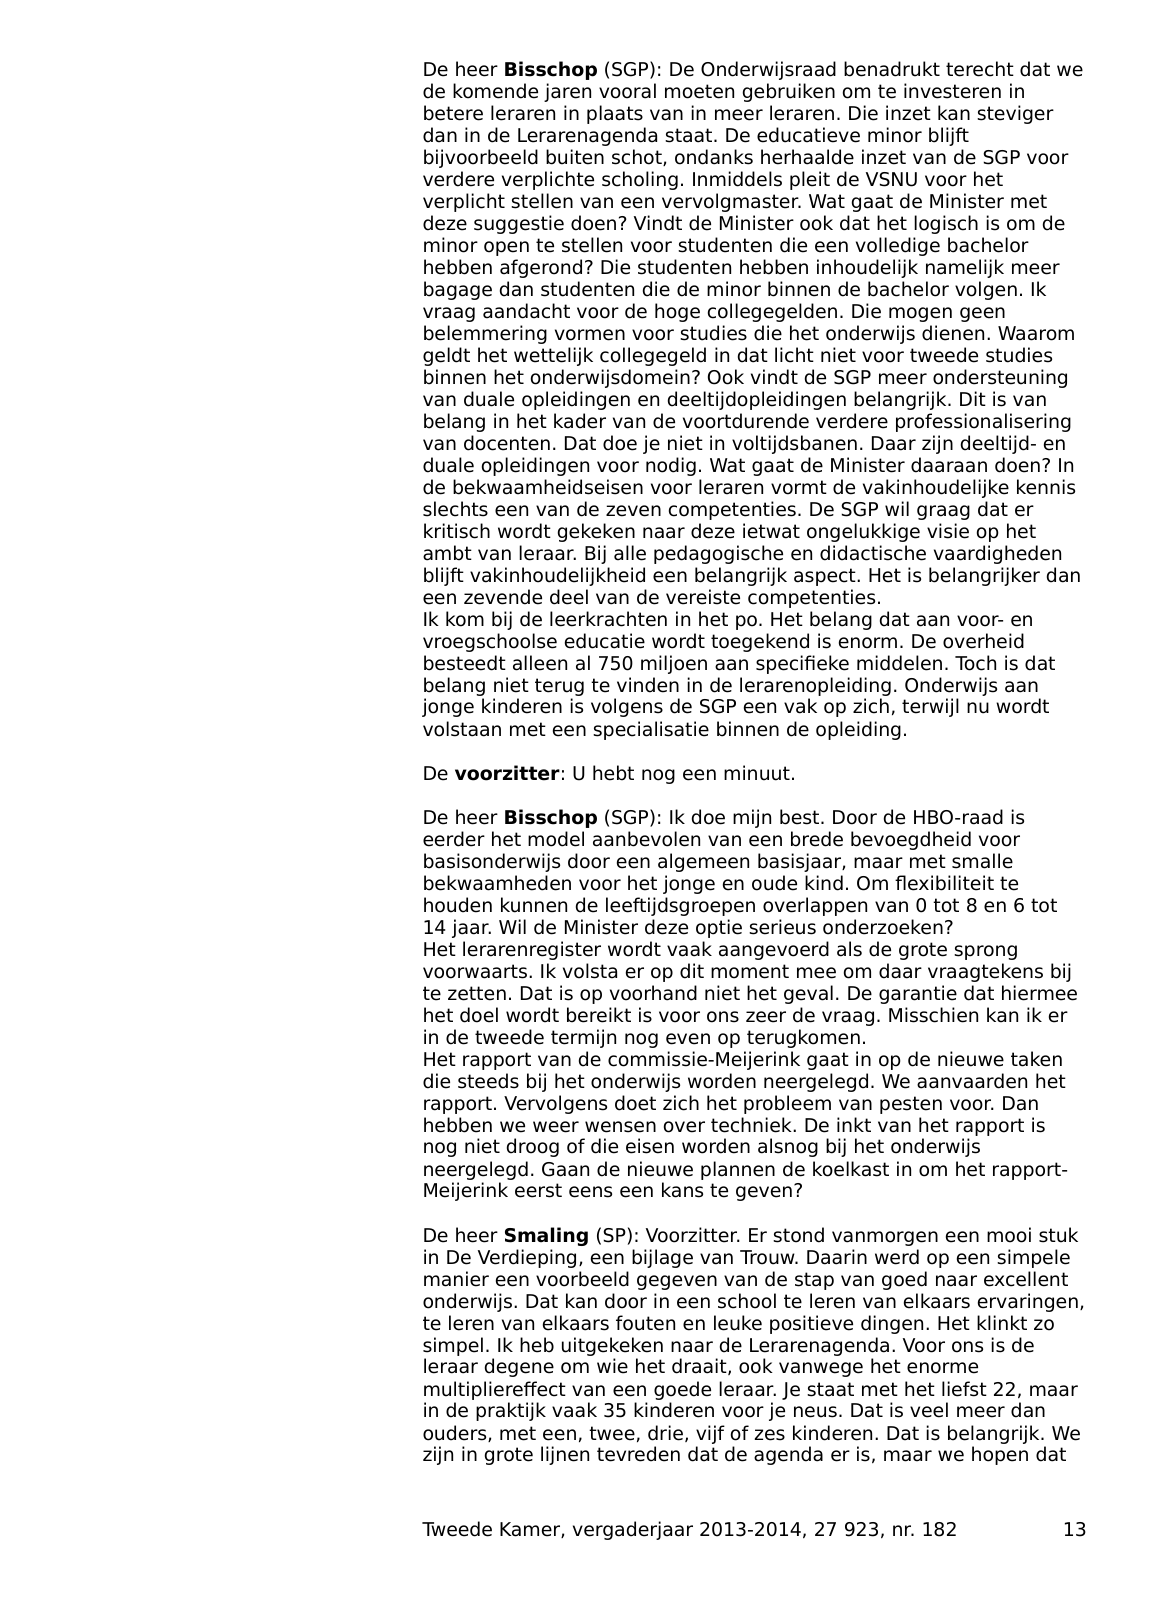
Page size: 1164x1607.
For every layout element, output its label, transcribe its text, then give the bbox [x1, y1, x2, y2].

text Het lerarenregister wordt vaak aangevoerd als de grote sprong voorwaarts. Ik volsta er op dit moment mee om daar vraagtekens bij te zetten. Dat is op voorhand niet het geval. De garantie dat hiermee het doel wordt bereikt is voor ons zeer de vraag. Misschien kan ik er in de tweede termijn nog even op terugkomen. [422, 939, 1087, 1048]
text De voorzitter: U hebt nog een minuut. [422, 763, 1087, 784]
text De heer Bisschop (SGP): Ik doe mijn best. Door de HBO-raad is eerder het model aanbevolen van een brede bevoegdheid voor basisonderwijs door een algemeen basisjaar, maar met smalle bekwaamheden voor het jonge en oude kind. Om flexibiliteit te houden kunnen de leeftijdsgroepen overlappen van 0 tot 8 en 6 tot 14 jaar. Wil de Minister deze optie serieus onderzoeken? [422, 807, 1087, 939]
text Het rapport van de commissie-Meijerink gaat in op de nieuwe taken die steeds bij het onderwijs worden neergelegd. We aanvaarden het rapport. Vervolgens doet zich het probleem van pesten voor. Dan hebben we weer wensen over techniek. De inkt van het rapport is nog niet droog of die eisen worden alsnog bij het onderwijs neergelegd. Gaan de nieuwe plannen de koelkast in om het rapport-Meijerink eerst eens een kans te geven? [422, 1048, 1087, 1202]
text De heer Smaling (SP): Voorzitter. Er stond vanmorgen een mooi stuk in De Verdieping, een bijlage van Trouw. Daarin werd op een simpele manier een voorbeeld gegeven van de stap van goed naar excellent onderwijs. Dat kan door in een school te leren van elkaars ervaringen, te leren van elkaars fouten en leuke positieve dingen. Het klinkt zo simpel. Ik heb uitgekeken naar de Lerarenagenda. Voor ons is de leraar degene om wie het draait, ook vanwege het enorme multipliereffect van een goede leraar. Je staat met het liefst 22, maar in de praktijk vaak 35 kinderen voor je neus. Dat is veel meer dan ouders, met een, twee, drie, vijf of zes kinderen. Dat is belangrijk. We zijn in grote lijnen tevreden dat de agenda er is, maar we hopen dat [422, 1224, 1087, 1466]
text De heer Bisschop (SGP): De Onderwijsraad benadrukt terecht dat we de komende jaren vooral moeten gebruiken om te investeren in betere leraren in plaats van in meer leraren. Die inzet kan steviger dan in de Lerarenagenda staat. De educatieve minor blijft bijvoorbeeld buiten schot, ondanks herhaalde inzet van de SGP voor verdere verplichte scholing. Inmiddels pleit de VSNU voor het verplicht stellen van een vervolgmaster. Wat gaat de Minister met deze suggestie doen? Vindt de Minister ook dat het logisch is om de minor open te stellen voor studenten die een volledige bachelor hebben afgerond? Die studenten hebben inhoudelijk namelijk meer bagage dan studenten die de minor binnen de bachelor volgen. Ik vraag aandacht voor de hoge collegegelden. Die mogen geen belemmering vormen voor studies die het onderwijs dienen. Waarom geldt het wettelijk collegegeld in dat licht niet voor tweede studies binnen het onderwijsdomein? Ook vindt de SGP meer ondersteuning van duale opleidingen en deeltijdopleidingen belangrijk. Dit is van belang in het kader van de voortdurende verdere professionalisering van docenten. Dat doe je niet in voltijdsbanen. Daar zijn deeltijd- en duale opleidingen voor nodig. Wat gaat de Minister daaraan doen? In de bekwaamheidseisen voor leraren vormt de vakinhoudelijke kennis slechts een van de zeven competenties. De SGP wil graag dat er kritisch wordt gekeken naar deze ietwat ongelukkige visie op het ambt van leraar. Bij alle pedagogische en didactische vaardigheden blijft vakinhoudelijkheid een belangrijk aspect. Het is belangrijker dan een zevende deel van de vereiste competenties. [422, 59, 1087, 608]
text Ik kom bij de leerkrachten in het po. Het belang dat aan voor- en vroegschoolse educatie wordt toegekend is enorm. De overheid besteedt alleen al 750 miljoen aan specifieke middelen. Toch is dat belang niet terug te vinden in de lerarenopleiding. Onderwijs aan jonge kinderen is volgens de SGP een vak op zich, terwijl nu wordt volstaan met een specialisatie binnen de opleiding. [422, 608, 1087, 740]
